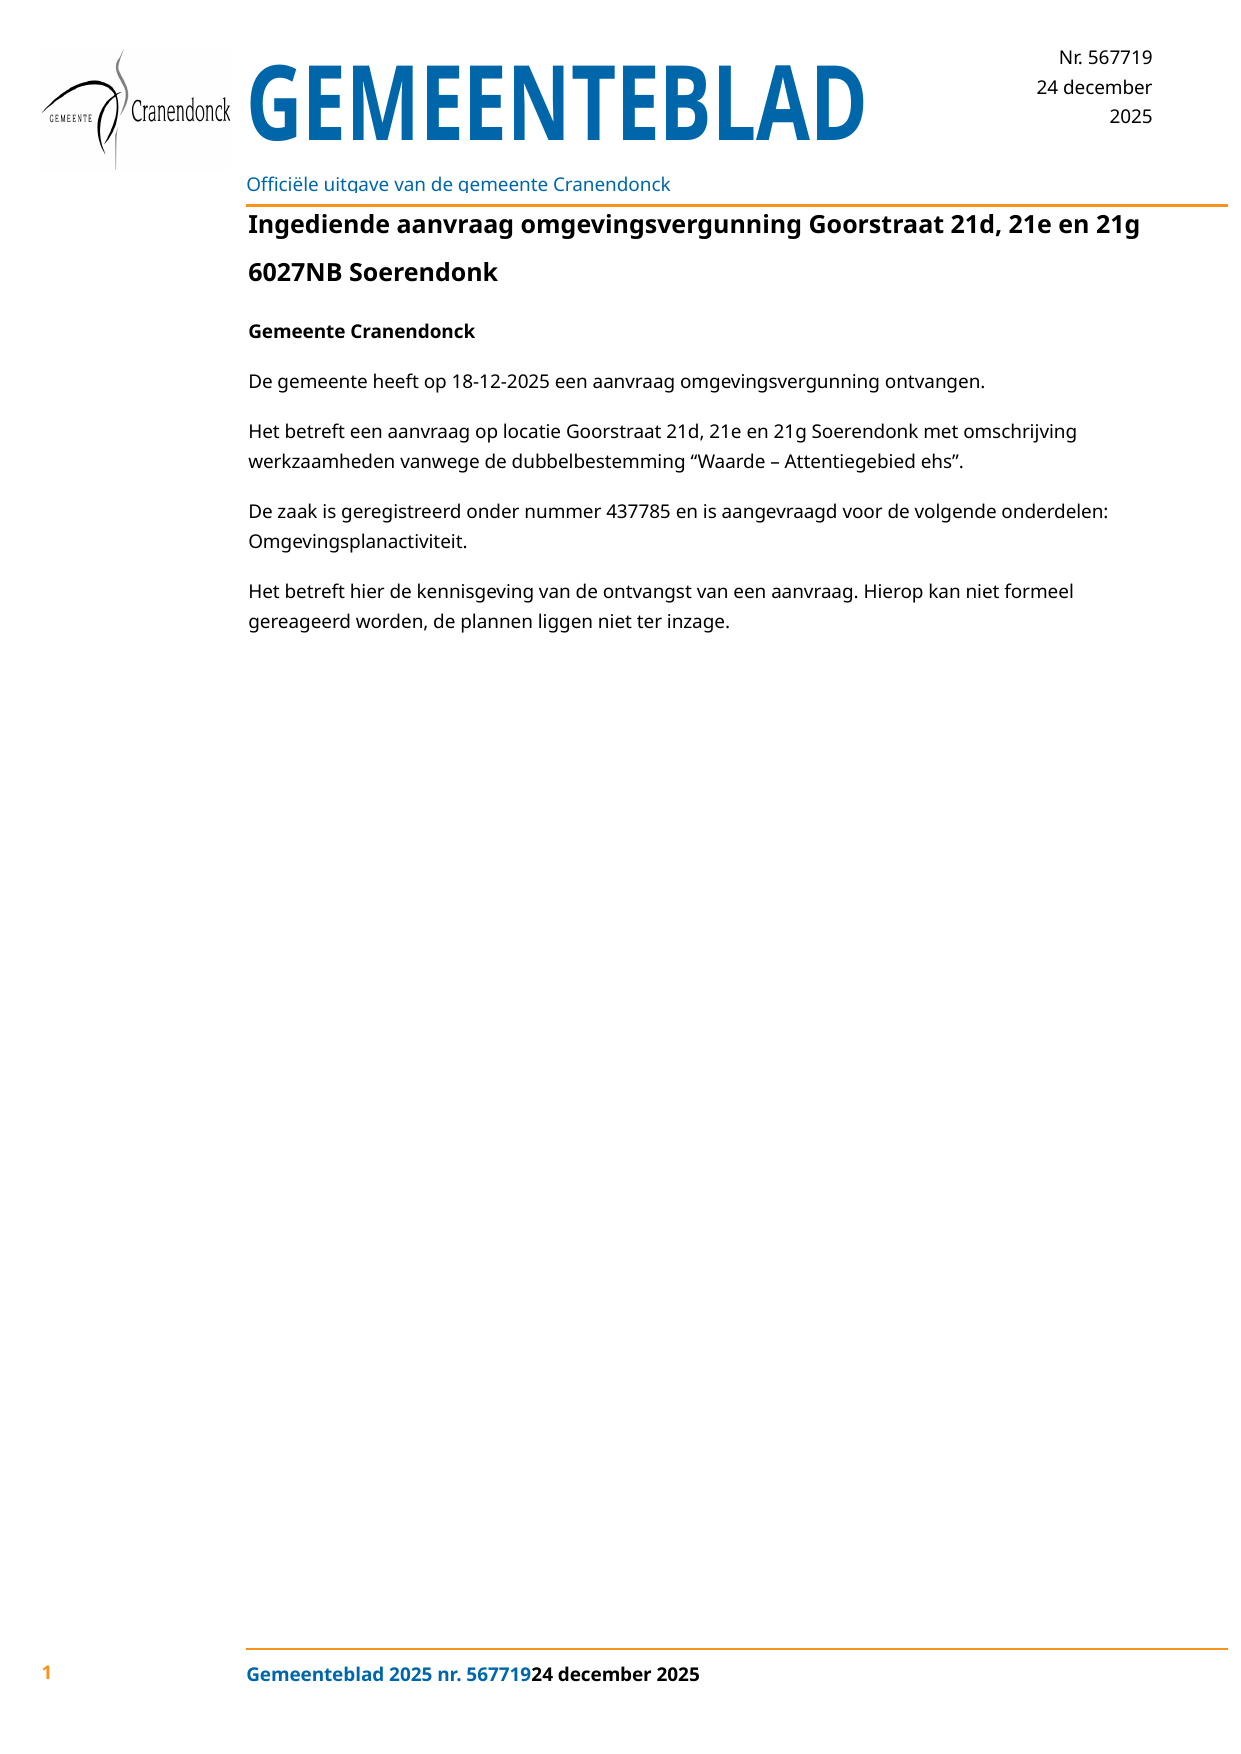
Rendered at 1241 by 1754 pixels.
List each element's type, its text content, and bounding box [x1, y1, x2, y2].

text Het betreft hier de kennisgeving van de ontvangst van een aanvraag. Hierop kan niet formeel gereageerd worden, de plannen liggen niet ter inzage. [248, 579, 1152, 634]
text Ingediende aanvraag omgevingsvergunning Goorstraat 21d, 21e en 21g 6027NB Soerendonk [248, 207, 1152, 288]
text Het betreft een aanvraag op locatie Goorstraat 21d, 21e en 21g Soerendonk met omschrijving werkzaamheden vanwege de dubbelbestemming “Waarde – Attentiegebied ehs”. [248, 419, 1152, 474]
text Gemeente Cranendonck [248, 318, 1152, 344]
picture [41, 47, 231, 172]
text De zaak is geregistreerd onder nummer 437785 en is aangevraagd voor de volgende onderdelen: Omgevingsplanactiviteit. [248, 499, 1152, 554]
text De gemeente heeft op 18-12-2025 een aanvraag omgevingsvergunning ontvangen. [248, 368, 1152, 394]
